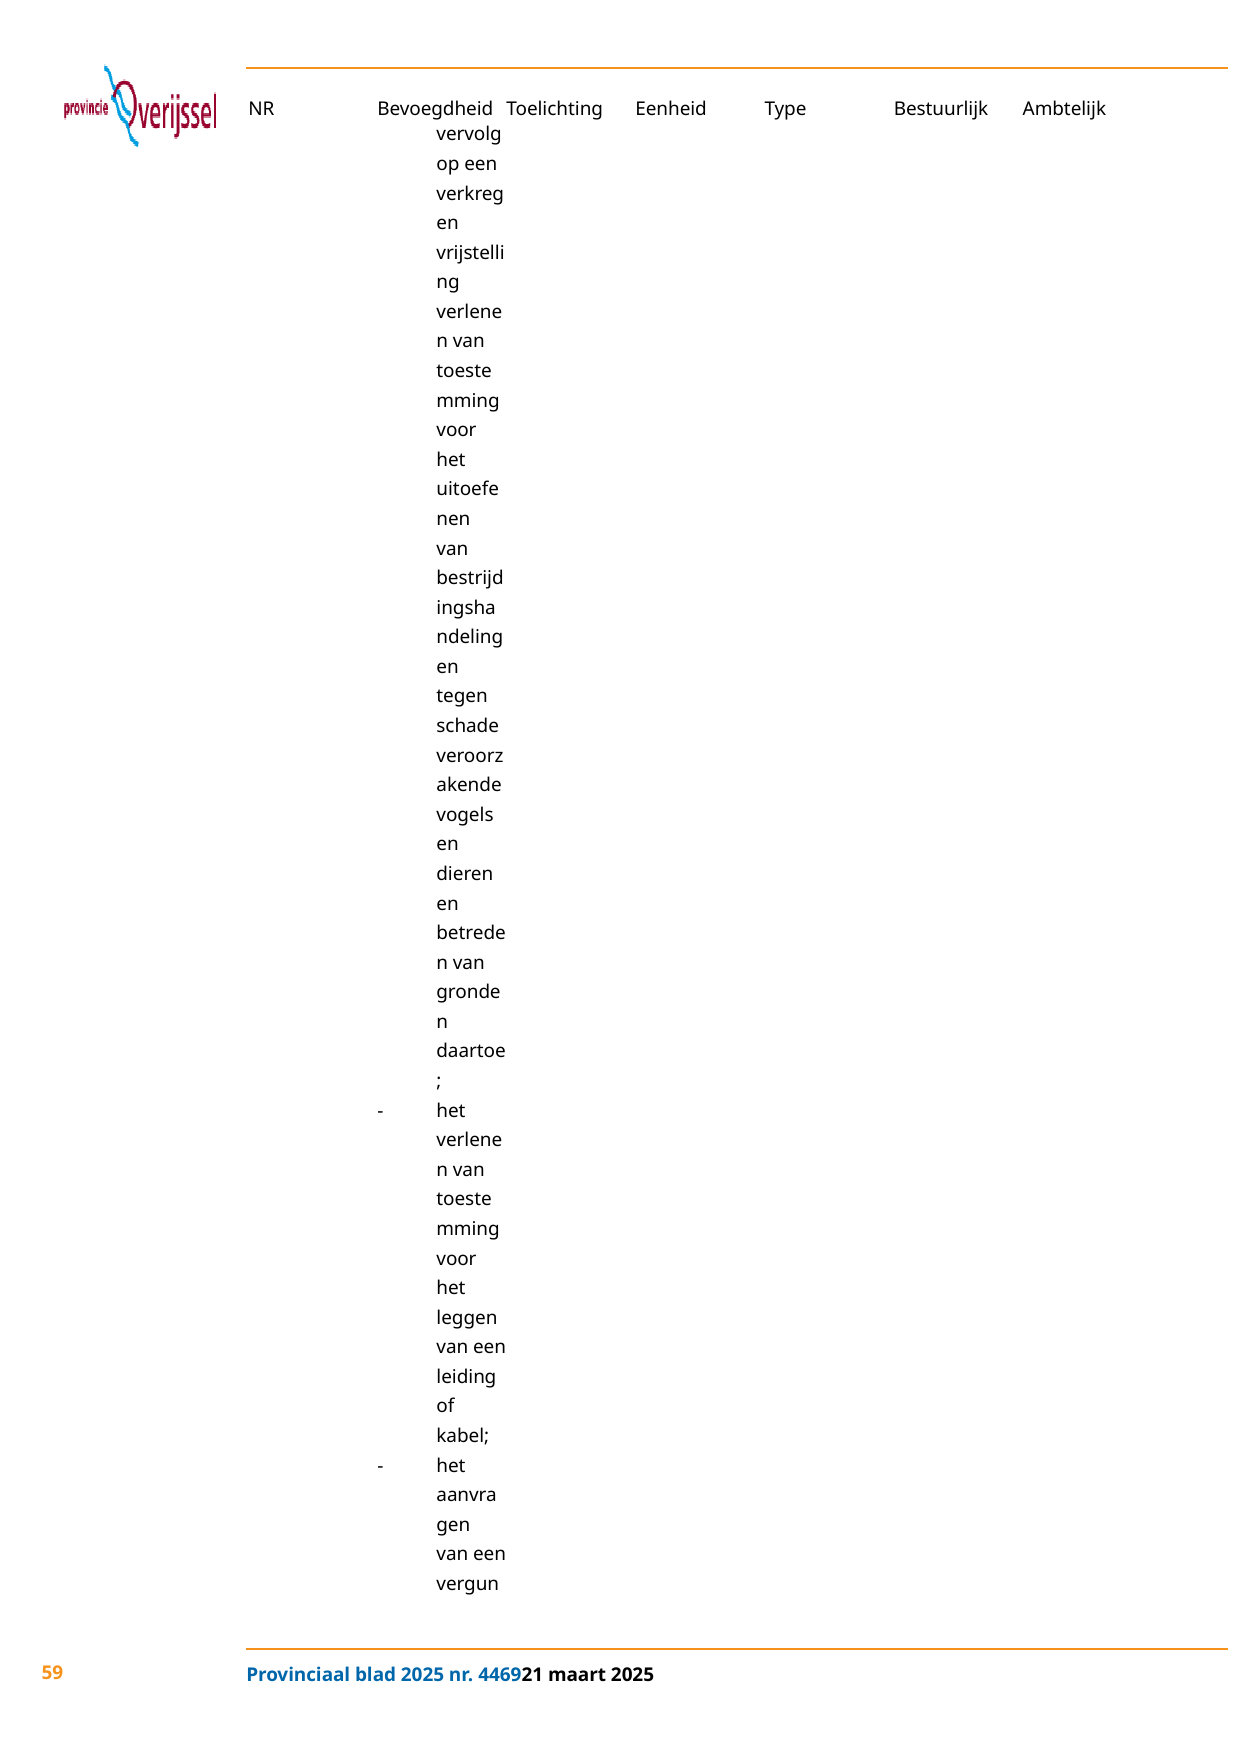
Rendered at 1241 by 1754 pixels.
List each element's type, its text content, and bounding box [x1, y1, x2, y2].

table_header Type [764, 95, 893, 121]
picture [41, 47, 231, 172]
table_header Bevoegdheid [377, 95, 506, 121]
table_header Toelichting [506, 95, 635, 121]
table_header Eenheid [635, 95, 764, 121]
table_cell [894, 121, 1022, 1596]
table_header Ambtelijk [1023, 95, 1152, 121]
table_header NR [248, 95, 377, 121]
table_cell [248, 121, 377, 1596]
table_header Bestuurlijk [894, 95, 1022, 121]
table_cell [506, 121, 635, 1596]
table_cell [764, 121, 893, 1596]
table_cell vervolg op een verkregen vrijstelling verlenen van toestemming voor het uitoefenen van bestrijdingshandelingen tegen schadeveroorzakende vogels en dieren en betreden van gronden daartoe; het verlenen van toestemming voor het leggen van een leiding of kabel; het aanvragen van een vergun [377, 121, 506, 1596]
table_cell [635, 121, 764, 1596]
table_cell [1023, 121, 1152, 1596]
